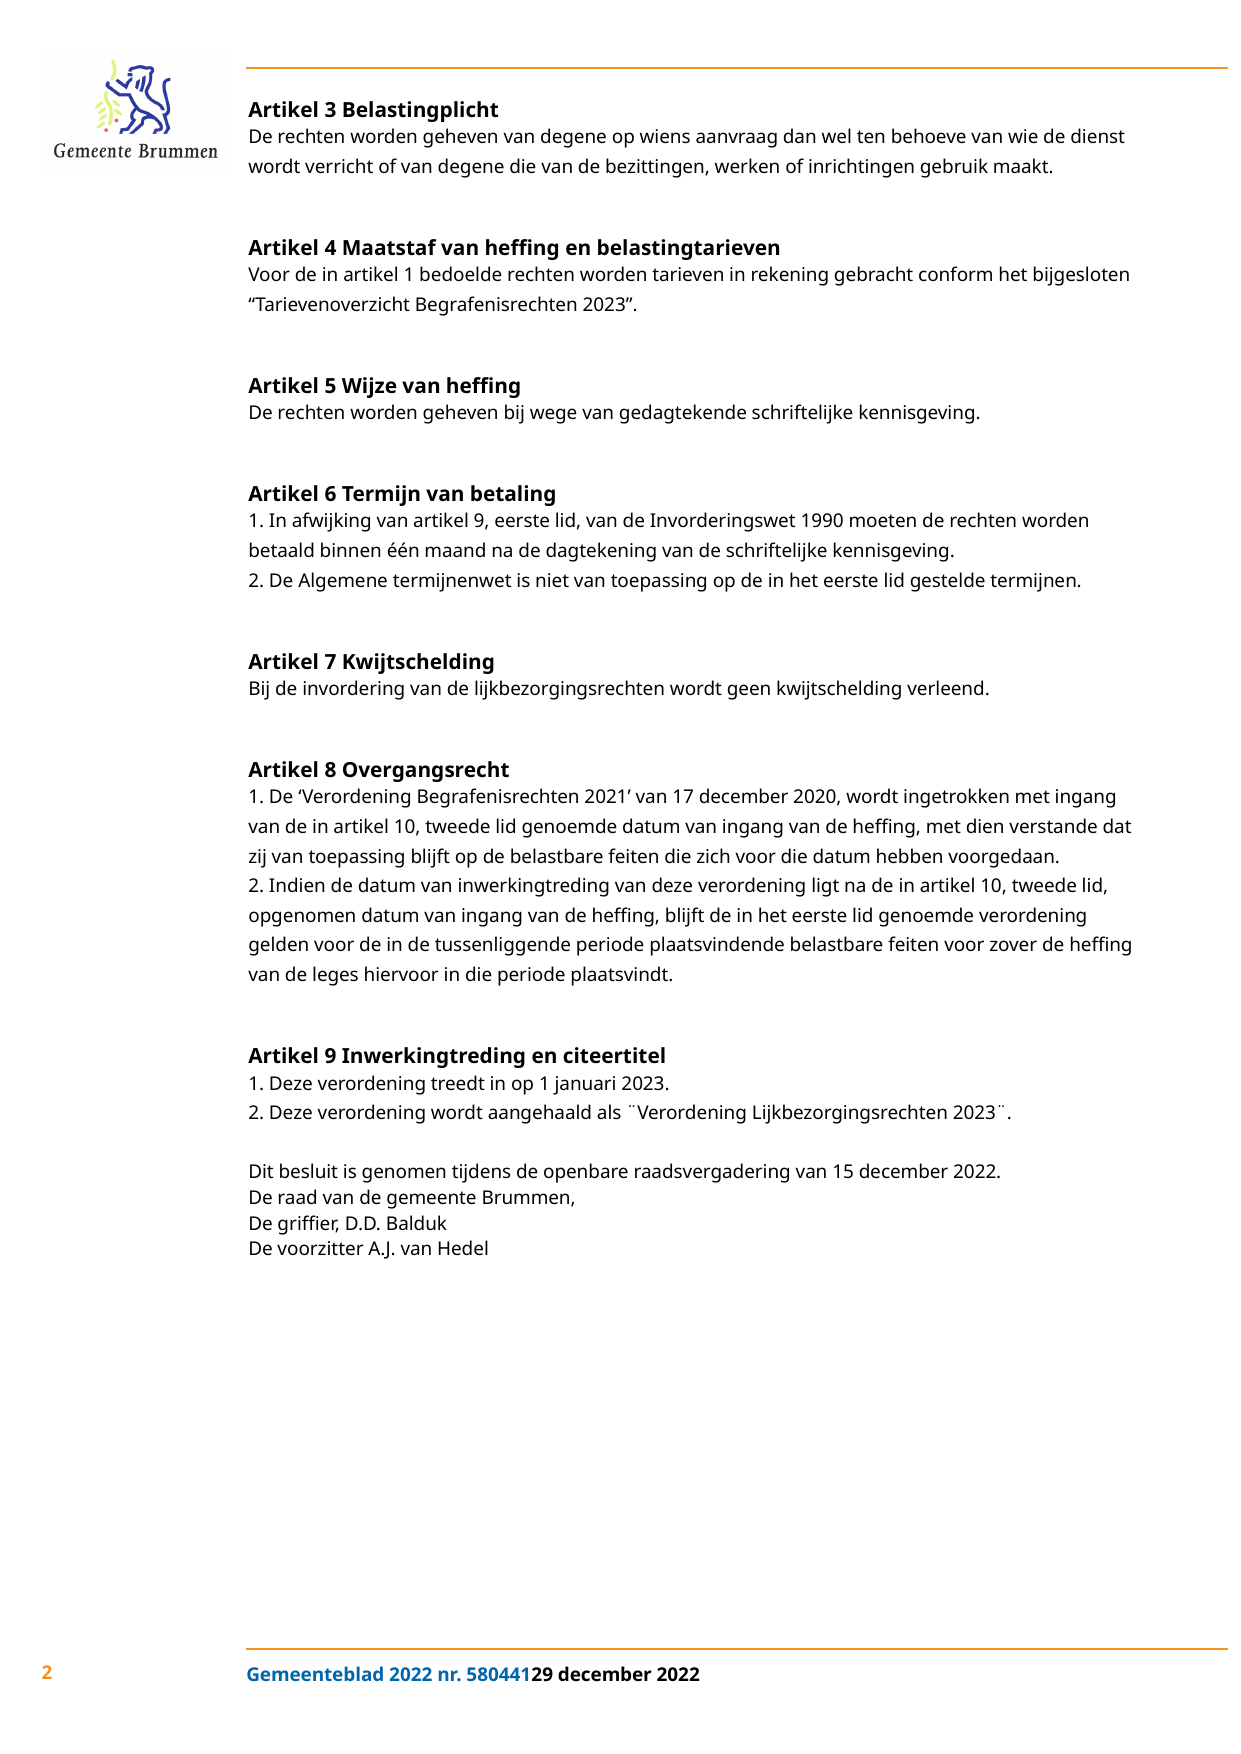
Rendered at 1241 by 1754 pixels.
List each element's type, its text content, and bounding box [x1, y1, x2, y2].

text Artikel 7 Kwijtschelding [248, 647, 1152, 675]
text De raad van de gemeente Brummen, [248, 1184, 1152, 1210]
text Artikel 3 Belastingplicht [248, 95, 1152, 123]
text 2. Indien de datum van inwerkingtreding van deze verordening ligt na de in artikel 10, tweede lid, opgenomen datum van ingang van de heffing, blijft de in het eerste lid genoemde verordening gelden voor de in de tussenliggende periode plaatsvindende belastbare feiten voor zover de heffing van de leges hiervoor in die periode plaatsvindt. [248, 872, 1152, 987]
text 1. Deze verordening treedt in op 1 januari 2023. [248, 1070, 1152, 1095]
text De rechten worden geheven van degene op wiens aanvraag dan wel ten behoeve van wie de dienst wordt verricht of van degene die van de bezittingen, werken of inrichtingen gebruik maakt. [248, 123, 1152, 178]
text De voorzitter A.J. van Hedel [248, 1236, 1152, 1261]
text 2. De Algemene termijnenwet is niet van toepassing op de in het eerste lid gestelde termijnen. [248, 567, 1152, 593]
text De rechten worden geheven bij wege van gedagtekende schriftelijke kennisgeving. [248, 399, 1152, 425]
text 1. In afwijking van artikel 9, eerste lid, van de Invorderingswet 1990 moeten de rechten worden betaald binnen één maand na de dagtekening van de schriftelijke kennisgeving. [248, 508, 1152, 563]
text Artikel 8 Overgangsrecht [248, 755, 1152, 784]
text 1. De ‘Verordening Begrafenisrechten 2021’ van 17 december 2020, wordt ingetrokken met ingang van de in artikel 10, tweede lid genoemde datum van ingang van de heffing, met dien verstande dat zij van toepassing blijft op de belastbare feiten die zich voor die datum hebben voorgedaan. [248, 784, 1152, 869]
text De griffier, D.D. Balduk [248, 1210, 1152, 1236]
text Artikel 4 Maatstaf van heffing en belastingtarieven [248, 233, 1152, 261]
text Bij de invordering van de lijkbezorgingsrechten wordt geen kwijtschelding verleend. [248, 675, 1152, 701]
text Dit besluit is genomen tijdens de openbare raadsvergadering van 15 december 2022. [248, 1158, 1152, 1184]
text Voor de in artikel 1 bedoelde rechten worden tarieven in rekening gebracht conform het bijgesloten “Tarievenoverzicht Begrafenisrechten 2023”. [248, 261, 1152, 317]
text 2. Deze verordening wordt aangehaald als ¨Verordening Lijkbezorgingsrechten 2023¨. [248, 1099, 1152, 1125]
text Artikel 5 Wijze van heffing [248, 371, 1152, 399]
text Artikel 6 Termijn van betaling [248, 479, 1152, 508]
picture [41, 47, 231, 172]
text Artikel 9 Inwerkingtreding en citeertitel [248, 1041, 1152, 1070]
